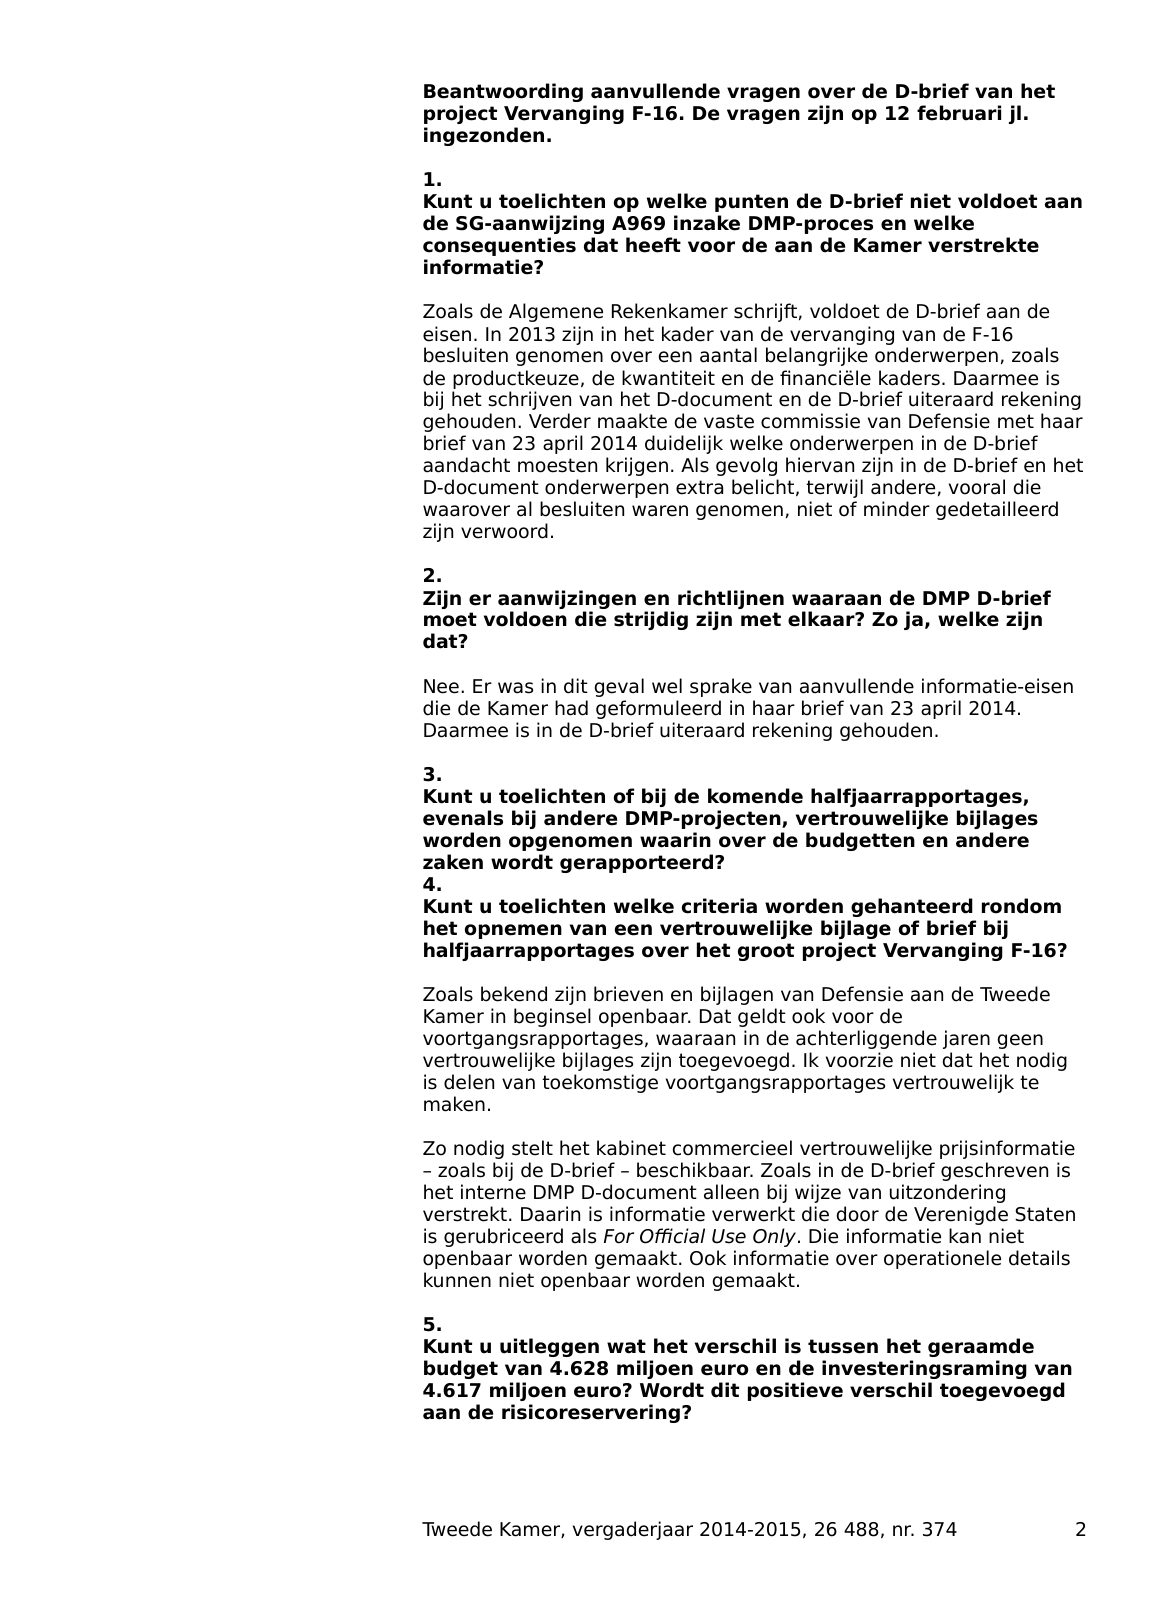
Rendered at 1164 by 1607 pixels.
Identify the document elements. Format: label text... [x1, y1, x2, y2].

text Zoals bekend zijn brieven en bijlagen van Defensie aan de Tweede Kamer in beginsel openbaar. Dat geldt ook voor de voortgangsrapportages, waaraan in de achterliggende jaren geen vertrouwelijke bijlages zijn toegevoegd. Ik voorzie niet dat het nodig is delen van toekomstige voortgangsrapportages vertrouwelijk te maken. [422, 984, 1087, 1116]
text Zijn er aanwijzingen en richtlijnen waaraan de DMP D-brief moet voldoen die strijdig zijn met elkaar? Zo ja, welke zijn dat? [422, 587, 1087, 653]
text Zo nodig stelt het kabinet commercieel vertrouwelijke prijsinformatie – zoals bij de D-brief – beschikbaar. Zoals in de D-brief geschreven is het interne DMP D-document alleen bij wijze van uitzondering verstrekt. Daarin is informatie verwerkt die door de Verenigde Staten is gerubriceerd als For Official Use Only. Die informatie kan niet openbaar worden gemaakt. Ook informatie over operationele details kunnen niet openbaar worden gemaakt. [422, 1138, 1087, 1292]
text Kunt u uitleggen wat het verschil is tussen het geraamde budget van 4.628 miljoen euro en de investeringsraming van 4.617 miljoen euro? Wordt dit positieve verschil toegevoegd aan de risicoreservering? [422, 1336, 1087, 1424]
text Zoals de Algemene Rekenkamer schrijft, voldoet de D-brief aan de eisen. In 2013 zijn in het kader van de vervanging van de F-16 besluiten genomen over een aantal belangrijke onderwerpen, zoals de productkeuze, de kwantiteit en de financiële kaders. Daarmee is bij het schrijven van het D-document en de D-brief uiteraard rekening gehouden. Verder maakte de vaste commissie van Defensie met haar brief van 23 april 2014 duidelijk welke onderwerpen in de D-brief aandacht moesten krijgen. Als gevolg hiervan zijn in de D-brief en het [422, 301, 1087, 477]
subtitle Beantwoording aanvullende vragen over de D-brief van het project Vervanging F-16. De vragen zijn op 12 februari jl. ingezonden. [422, 81, 1087, 147]
text Nee. Er was in dit geval wel sprake van aanvullende informatie-eisen die de Kamer had geformuleerd in haar brief van 23 april 2014. Daarmee is in de D-brief uiteraard rekening gehouden. [422, 676, 1087, 741]
text 2. [422, 565, 1087, 587]
text 5. [422, 1314, 1087, 1336]
text 3. [422, 764, 1087, 786]
text D-document onderwerpen extra belicht, terwijl andere, vooral die waarover al besluiten waren genomen, niet of minder gedetailleerd zijn verwoord. [422, 477, 1087, 543]
text Kunt u toelichten of bij de komende halfjaarrapportages, evenals bij andere DMP-projecten, vertrouwelijke bijlages worden opgenomen waarin over de budgetten en andere zaken wordt gerapporteerd? [422, 786, 1087, 873]
text 1. [422, 169, 1087, 191]
text Kunt u toelichten welke criteria worden gehanteerd rondom het opnemen van een vertrouwelijke bijlage of brief bij halfjaarrapportages over het groot project Vervanging F-16? [422, 896, 1087, 961]
text Kunt u toelichten op welke punten de D-brief niet voldoet aan de SG-aanwijzing A969 inzake DMP-proces en welke consequenties dat heeft voor de aan de Kamer verstrekte informatie? [422, 191, 1087, 279]
text 4. [422, 873, 1087, 896]
